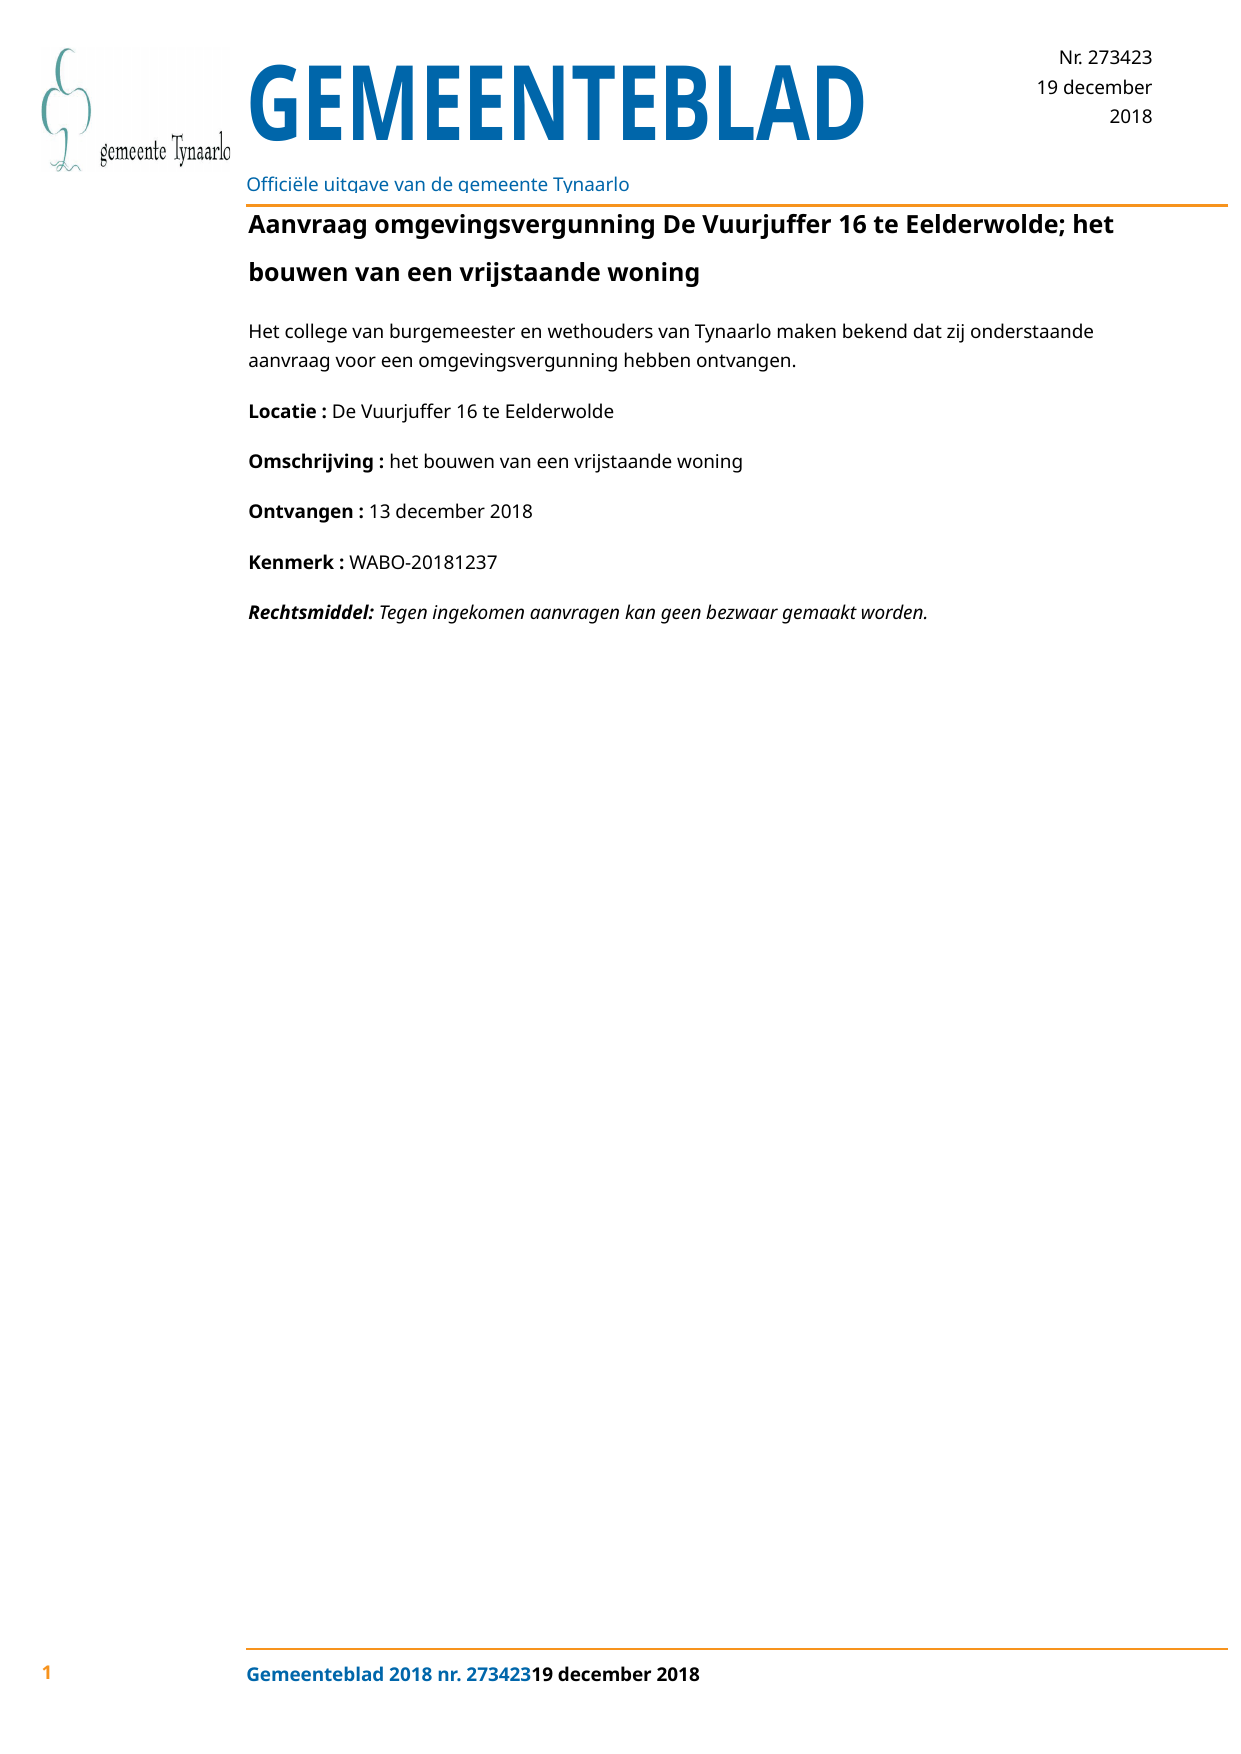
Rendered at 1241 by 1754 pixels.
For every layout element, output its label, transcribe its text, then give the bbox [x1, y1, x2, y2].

text Omschrijving : het bouwen van een vrijstaande woning [248, 448, 1152, 474]
text Kenmerk : WABO-20181237 [248, 549, 1152, 575]
text Rechtsmiddel: Tegen ingekomen aanvragen kan geen bezwaar gemaakt worden. [248, 599, 1152, 625]
text Aanvraag omgevingsvergunning De Vuurjuffer 16 te Eelderwolde; het bouwen van een vrijstaande woning [248, 207, 1152, 288]
text Locatie : De Vuurjuffer 16 te Eelderwolde [248, 398, 1152, 424]
text Ontvangen : 13 december 2018 [248, 499, 1152, 524]
text Het college van burgemeester en wethouders van Tynaarlo maken bekend dat zij onderstaande aanvraag voor een omgevingsvergunning hebben ontvangen. [248, 318, 1152, 373]
picture [41, 47, 231, 172]
